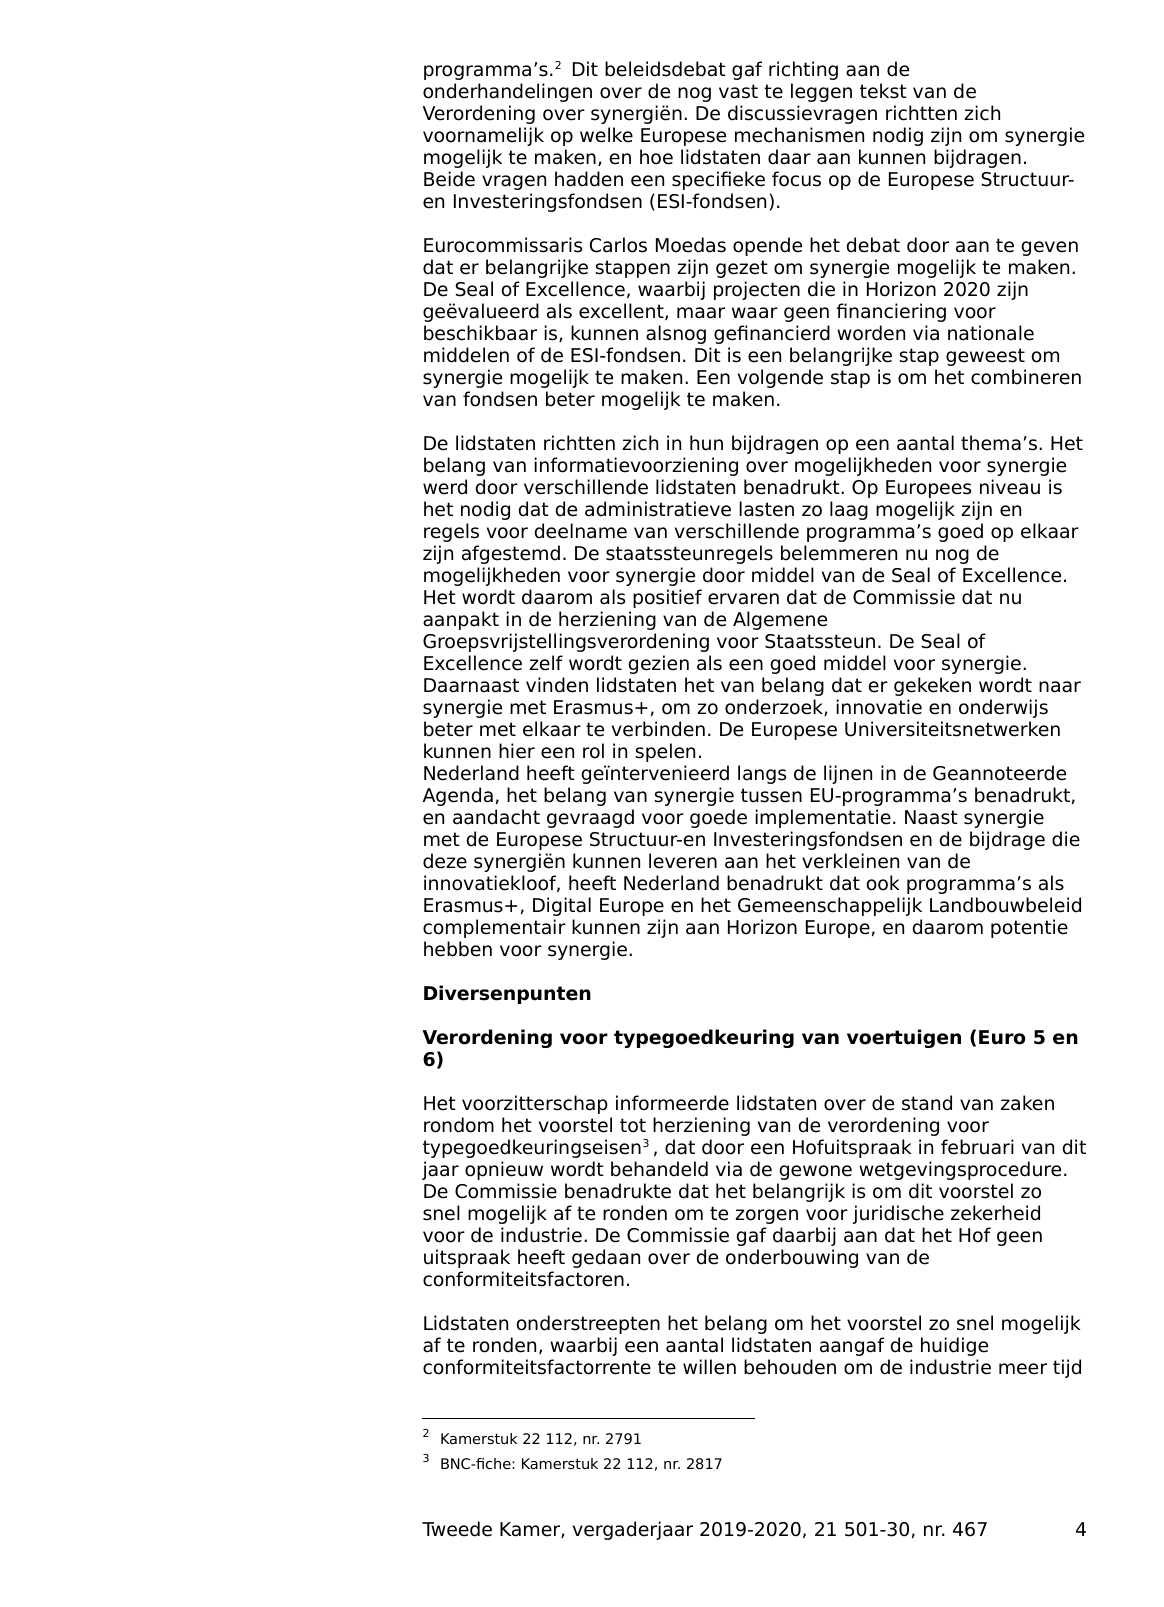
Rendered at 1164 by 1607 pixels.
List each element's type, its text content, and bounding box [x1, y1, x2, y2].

text Eurocommissaris Carlos Moedas opende het debat door aan te geven dat er belangrijke stappen zijn gezet om synergie mogelijk te maken. De Seal of Excellence, waarbij projecten die in Horizon 2020 zijn geëvalueerd als excellent, maar waar geen financiering voor beschikbaar is, kunnen alsnog gefinancierd worden via nationale middelen of de ESI-fondsen. Dit is een belangrijke stap geweest om synergie mogelijk te maken. Een volgende stap is om het combineren van fondsen beter mogelijk te maken. [422, 235, 1087, 411]
subtitle Verordening voor typegoedkeuring van voertuigen (Euro 5 en 6) [422, 1027, 1087, 1071]
subtitle Diversenpunten [422, 983, 1087, 1005]
text Kamerstuk 22 112, nr. 2791 [422, 1427, 1087, 1449]
text programma’s. Dit beleidsdebat gaf richting aan de onderhandelingen over de nog vast te leggen tekst van de Verordening over synergiën. De discussievragen richtten zich voornamelijk op welke Europese mechanismen nodig zijn om synergie mogelijk te maken, en hoe lidstaten daar aan kunnen bijdragen. Beide vragen hadden een specifieke focus op de Europese Structuur- en Investeringsfondsen (ESI-fondsen). [422, 59, 1087, 213]
text De lidstaten richtten zich in hun bijdragen op een aantal thema’s. Het belang van informatievoorziening over mogelijkheden voor synergie werd door verschillende lidstaten benadrukt. Op Europees niveau is het nodig dat de administratieve lasten zo laag mogelijk zijn en regels voor deelname van verschillende programma’s goed op elkaar zijn afgestemd. De staatssteunregels belemmeren nu nog de mogelijkheden voor synergie door middel van de Seal of Excellence. Het wordt daarom als positief ervaren dat de Commissie dat nu aanpakt in de herziening van de Algemene Groepsvrijstellingsverordening voor Staatssteun. De Seal of Excellence zelf wordt gezien als een goed middel voor synergie. Daarnaast vinden lidstaten het van belang dat er gekeken wordt naar synergie met Erasmus+, om zo onderzoek, innovatie en onderwijs beter met elkaar te verbinden. De Europese Universiteitsnetwerken kunnen hier een rol in spelen. [422, 433, 1087, 763]
text Het voorzitterschap informeerde lidstaten over de stand van zaken rondom het voorstel tot herziening van de verordening voor typegoedkeuringseisen, dat door een Hofuitspraak in februari van dit jaar opnieuw wordt behandeld via de gewone wetgevingsprocedure. De Commissie benadrukte dat het belangrijk is om dit voorstel zo snel mogelijk af te ronden om te zorgen voor juridische zekerheid voor de industrie. De Commissie gaf daarbij aan dat het Hof geen uitspraak heeft gedaan over de onderbouwing van de conformiteitsfactoren. [422, 1093, 1087, 1291]
text Lidstaten onderstreepten het belang om het voorstel zo snel mogelijk af te ronden, waarbij een aantal lidstaten aangaf de huidige conformiteitsfactorrente te willen behouden om de industrie meer tijd [422, 1313, 1087, 1379]
text Nederland heeft geïntervenieerd langs de lijnen in de Geannoteerde Agenda, het belang van synergie tussen EU-programma’s benadrukt, en aandacht gevraagd voor goede implementatie. Naast synergie met de Europese Structuur-en Investeringsfondsen en de bijdrage die deze synergiën kunnen leveren aan het verkleinen van de innovatiekloof, heeft Nederland benadrukt dat ook programma’s als Erasmus+, Digital Europe en het Gemeenschappelijk Landbouwbeleid complementair kunnen zijn aan Horizon Europe, en daarom potentie hebben voor synergie. [422, 763, 1087, 961]
text BNC-fiche: Kamerstuk 22 112, nr. 2817 [422, 1452, 1087, 1474]
